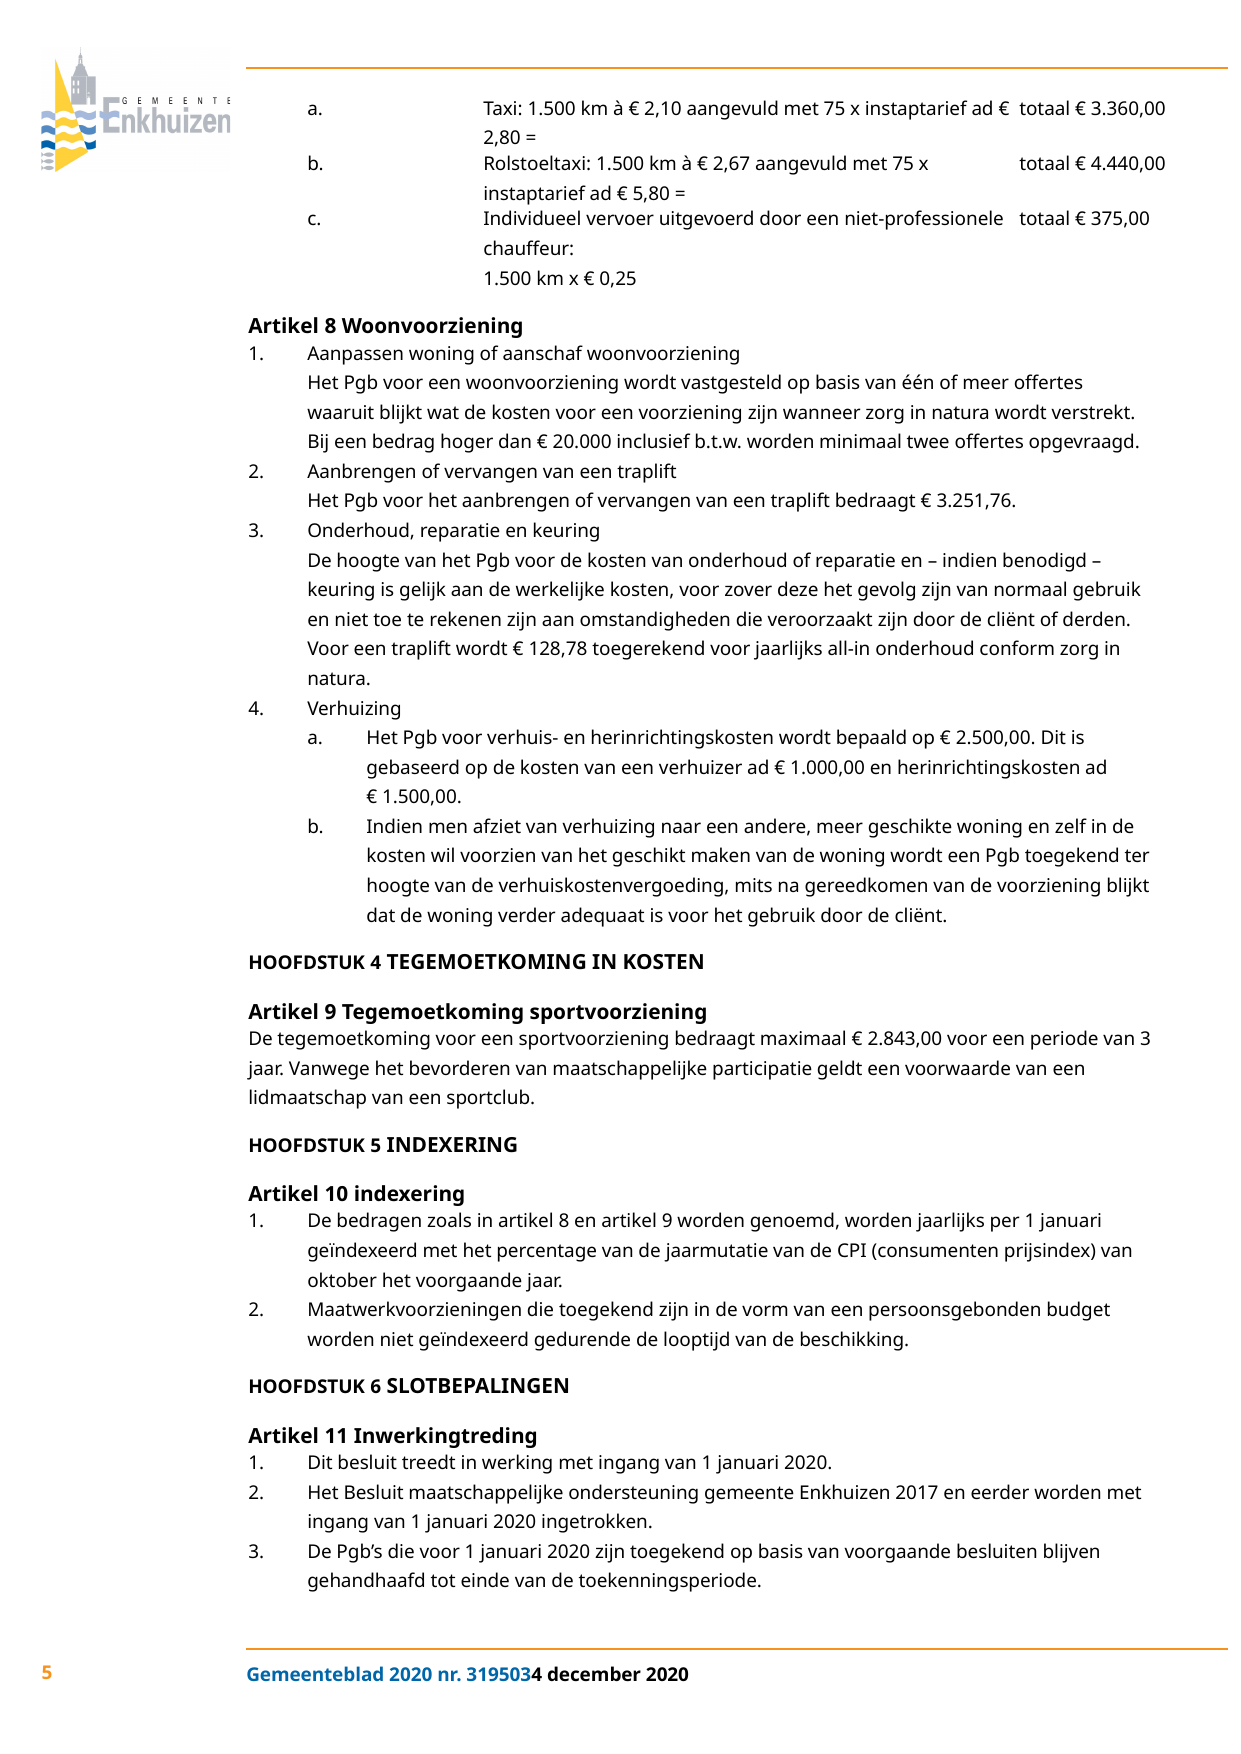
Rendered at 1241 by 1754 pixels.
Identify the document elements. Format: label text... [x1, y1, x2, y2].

table_cell c. [307, 206, 483, 290]
table_cell Individueel vervoer uitgevoerd door een niet-professionele chauffeur: 1.500 km x € 0,25 [483, 206, 1019, 290]
picture [41, 47, 231, 172]
list Indien men afziet van verhuizing naar een andere, meer geschikte woning en zelf in de kosten wil voorzien van het geschikt maken van de woning wordt een Pgb toegekend ter hoogte van de verhuiskostenvergoeding, mits na gereedkomen van de voorziening blijkt dat de woning verder adequaat is voor het gebruik door de cliënt. [307, 813, 1152, 928]
text Artikel 11 Inwerkingtreding [248, 1421, 1152, 1449]
list Het Pgb voor een woonvoorziening wordt vastgesteld op basis van één of meer offertes waaruit blijkt wat de kosten voor een voorziening zijn wanneer zorg in natura wordt verstrekt. Bij een bedrag hoger dan € 20.000 inclusief b.t.w. worden minimaal twee offertes opgevraagd. [248, 369, 1152, 454]
list De hoogte van het Pgb voor de kosten van onderhoud of reparatie en – indien benodigd – keuring is gelijk aan de werkelijke kosten, voor zover deze het gevolg zijn van normaal gebruik en niet toe te rekenen zijn aan omstandigheden die veroorzaakt zijn door de cliënt of derden. Voor een traplift wordt € 128,78 toegerekend voor jaarlijks all-in onderhoud conform zorg in natura. [248, 547, 1152, 691]
table_header Taxi: 1.500 km à € 2,10 aangevuld met 75 x instaptarief ad € 2,80 = [483, 95, 1019, 150]
text Artikel 8 Woonvoorziening [248, 311, 1152, 340]
text Artikel 10 indexering [248, 1179, 1152, 1208]
table_header a. [307, 95, 483, 150]
list Maatwerkvoorzieningen die toegekend zijn in de vorm van een persoonsgebonden budget worden niet geïndexeerd gedurende de looptijd van de beschikking. [248, 1296, 1152, 1352]
text De tegemoetkoming voor een sportvoorziening bedraagt maximaal € 2.843,00 voor een periode van 3 jaar. Vanwege het bevorderen van maatschappelijke participatie geldt een voorwaarde van een lidmaatschap van een sportclub. [248, 1025, 1152, 1110]
table_header totaal € 3.360,00 [1019, 95, 1211, 150]
table_cell totaal € 375,00 [1019, 206, 1211, 290]
text HOOFDSTUK 4 TEGEMOETKOMING IN KOSTEN [248, 947, 1152, 976]
table_cell totaal € 4.440,00 [1019, 150, 1211, 206]
list De bedragen zoals in artikel 8 en artikel 9 worden genoemd, worden jaarlijks per 1 januari geïndexeerd met het percentage van de jaarmutatie van de CPI (consumenten prijsindex) van oktober het voorgaande jaar. [248, 1208, 1152, 1293]
list Het Besluit maatschappelijke ondersteuning gemeente Enkhuizen 2017 en eerder worden met ingang van 1 januari 2020 ingetrokken. [248, 1479, 1152, 1534]
list Onderhoud, reparatie en keuring [248, 517, 1152, 543]
list Het Pgb voor het aanbrengen of vervangen van een traplift bedraagt € 3.251,76. [248, 488, 1152, 513]
text Artikel 9 Tegemoetkoming sportvoorziening [248, 997, 1152, 1025]
table_cell Rolstoeltaxi: 1.500 km à € 2,67 aangevuld met 75 x instaptarief ad € 5,80 = [483, 150, 1019, 206]
list Aanpassen woning of aanschaf woonvoorziening [248, 340, 1152, 366]
list Dit besluit treedt in werking met ingang van 1 januari 2020. [248, 1449, 1152, 1475]
table_cell b. [307, 150, 483, 206]
text HOOFDSTUK 5 INDEXERING [248, 1130, 1152, 1158]
list Het Pgb voor verhuis- en herinrichtingskosten wordt bepaald op € 2.500,00. Dit is gebaseerd op de kosten van een verhuizer ad € 1.000,00 en herinrichtingskosten ad € 1.500,00. [307, 724, 1152, 809]
list Verhuizing [248, 695, 1152, 721]
text HOOFDSTUK 6 SLOTBEPALINGEN [248, 1372, 1152, 1400]
list Aanbrengen of vervangen van een traplift [248, 458, 1152, 484]
list De Pgb’s die voor 1 januari 2020 zijn toegekend op basis van voorgaande besluiten blijven gehandhaafd tot einde van de toekenningsperiode. [248, 1538, 1152, 1593]
